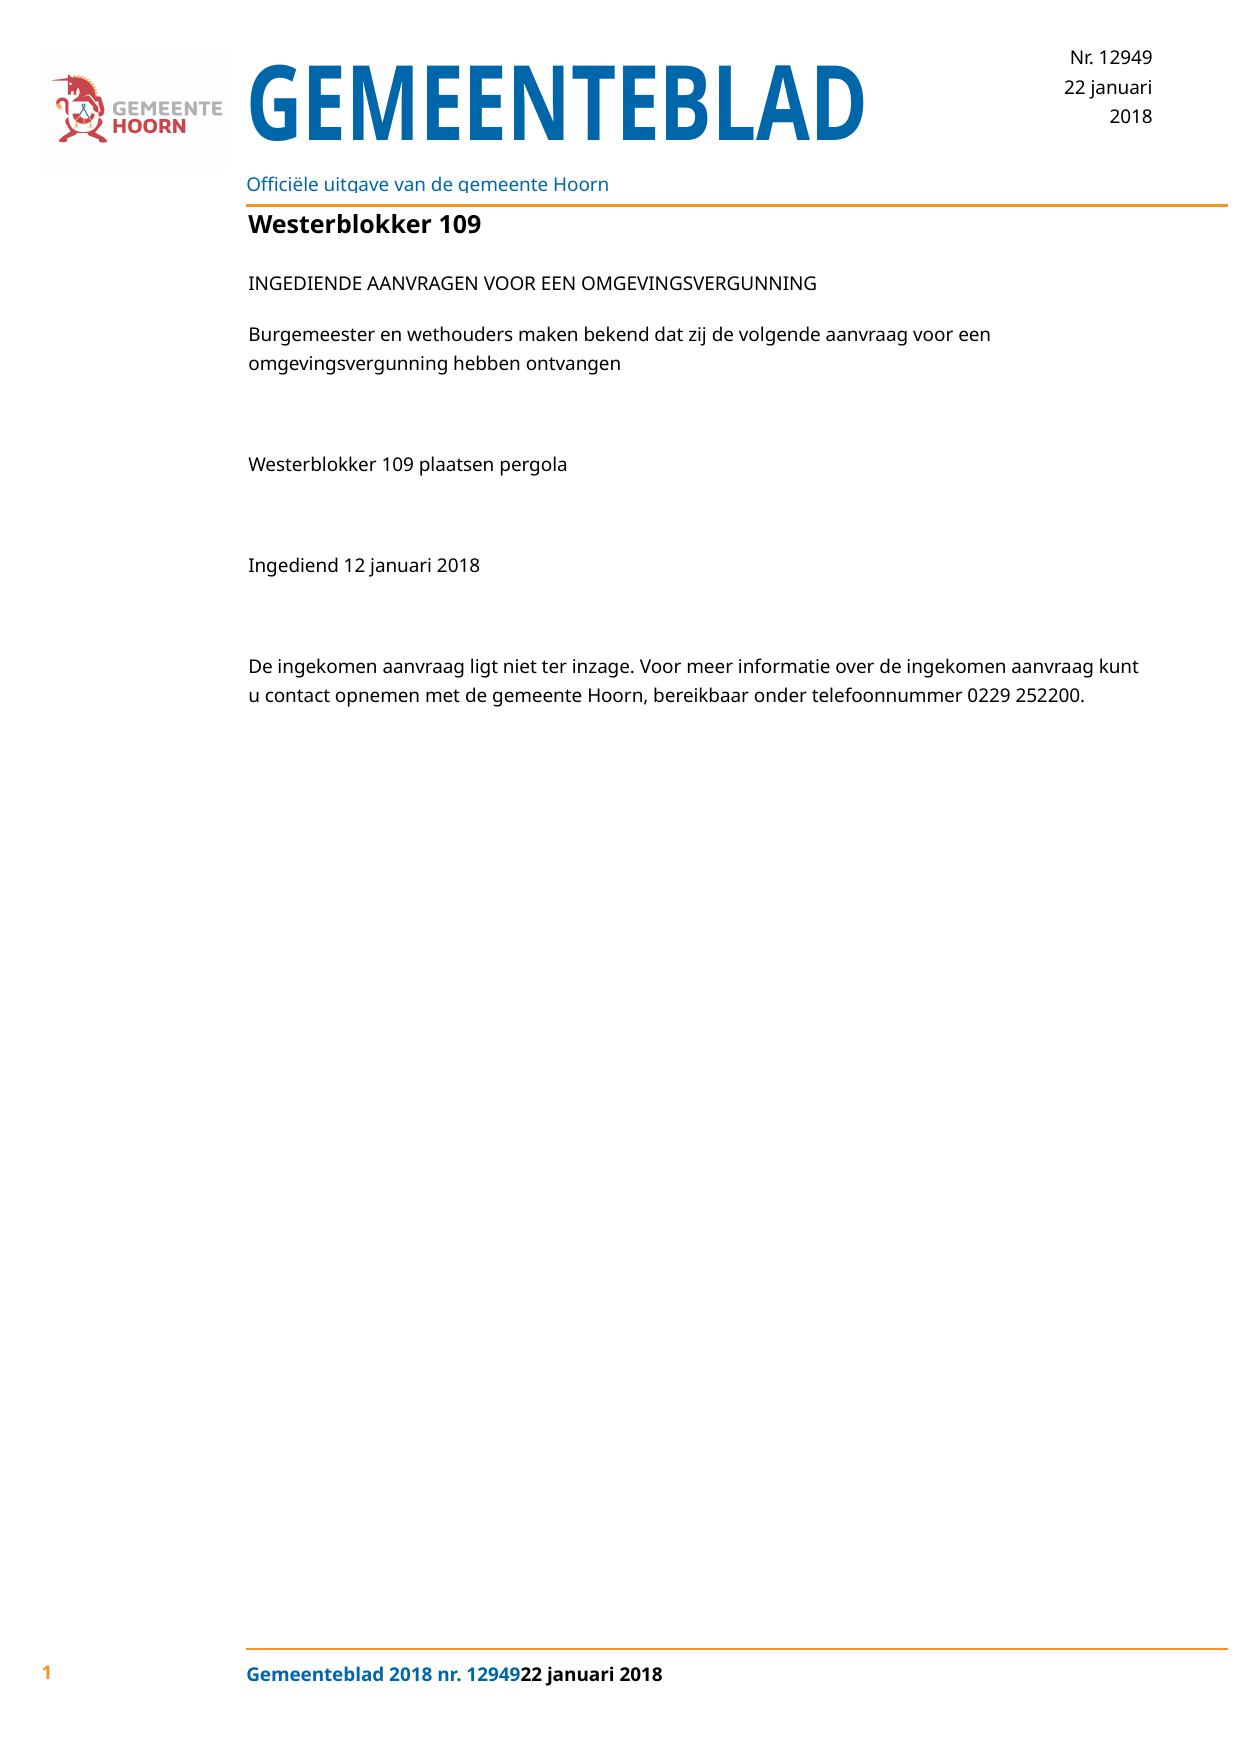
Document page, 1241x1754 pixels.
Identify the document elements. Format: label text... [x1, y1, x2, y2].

text Westerblokker 109 [248, 207, 1152, 241]
text INGEDIENDE AANVRAGEN VOOR EEN OMGEVINGSVERGUNNING [248, 270, 1152, 296]
text Burgemeester en wethouders maken bekend dat zij de volgende aanvraag voor een omgevingsvergunning hebben ontvangen [248, 321, 1152, 376]
text Westerblokker 109 plaatsen pergola [248, 451, 1152, 477]
text De ingekomen aanvraag ligt niet ter inzage. Voor meer informatie over de ingekomen aanvraag kunt u contact opnemen met de gemeente Hoorn, bereikbaar onder telefoonnummer 0229 252200. [248, 653, 1152, 708]
text Ingediend 12 januari 2018 [248, 552, 1152, 578]
picture [41, 47, 231, 172]
